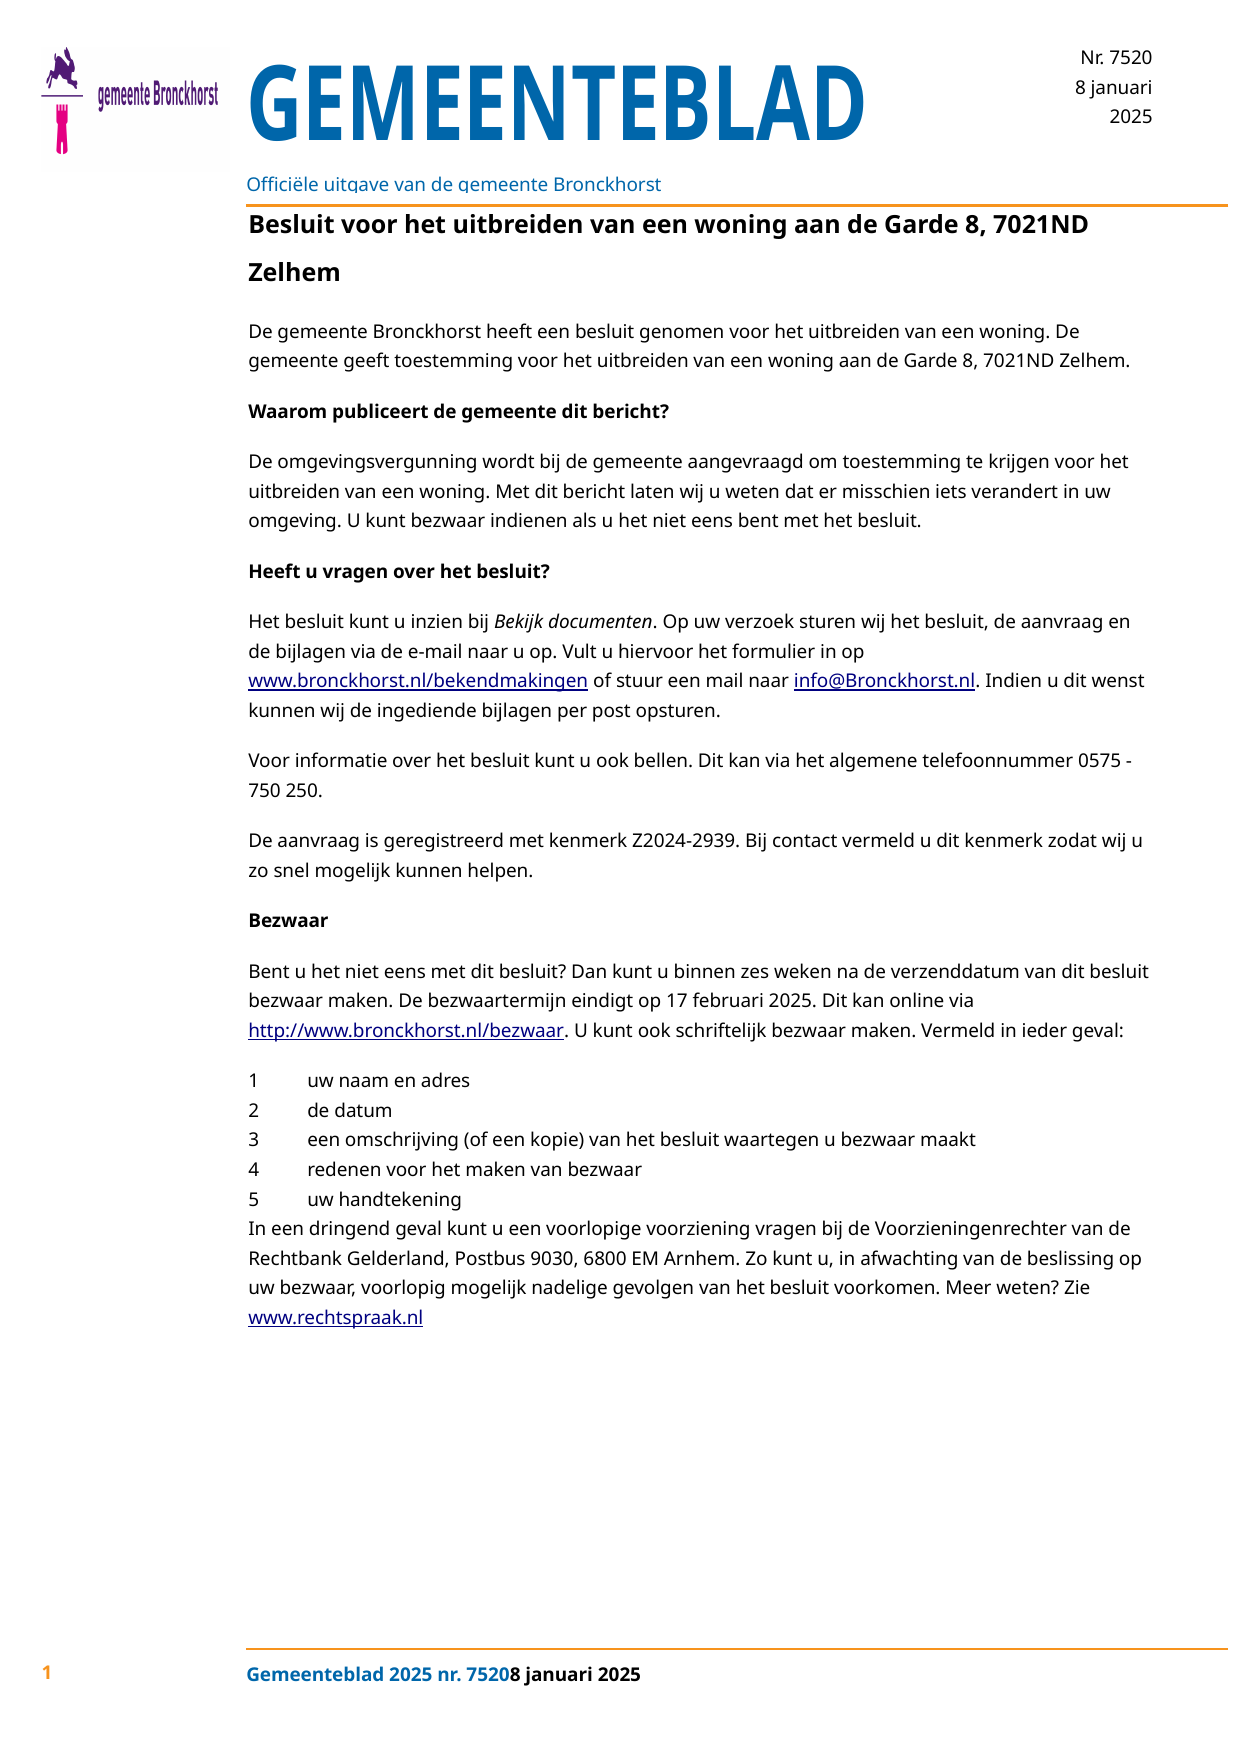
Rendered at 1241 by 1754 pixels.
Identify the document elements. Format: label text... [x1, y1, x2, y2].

text Voor informatie over het besluit kunt u ook bellen. Dit kan via het algemene telefoonnummer 0575 - 750 250. [248, 747, 1152, 803]
text Bezwaar [248, 907, 1152, 933]
list redenen voor het maken van bezwaar [248, 1156, 1152, 1182]
text De omgevingsvergunning wordt bij de gemeente aangevraagd om toestemming te krijgen voor het uitbreiden van een woning. Met dit bericht laten wij u weten dat er misschien iets verandert in uw omgeving. U kunt bezwaar indienen als u het niet eens bent met het besluit. [248, 448, 1152, 533]
list de datum [248, 1097, 1152, 1123]
text De gemeente Bronckhorst heeft een besluit genomen voor het uitbreiden van een woning. De gemeente geeft toestemming voor het uitbreiden van een woning aan de Garde 8, 7021ND Zelhem. [248, 318, 1152, 373]
text De aanvraag is geregistreerd met kenmerk Z2024-2939. Bij contact vermeld u dit kenmerk zodat wij u zo snel mogelijk kunnen helpen. [248, 827, 1152, 883]
text Bent u het niet eens met dit besluit? Dan kunt u binnen zes weken na de verzenddatum van dit besluit bezwaar maken. De bezwaartermijn eindigt op 17 februari 2025. Dit kan online via http://www.bronckhorst.nl/bezwaar. U kunt ook schriftelijk bezwaar maken. Vermeld in ieder geval: [248, 958, 1152, 1043]
text Heeft u vragen over het besluit? [248, 558, 1152, 584]
text Waarom publiceert de gemeente dit bericht? [248, 398, 1152, 424]
text Het besluit kunt u inzien bij Bekijk documenten. Op uw verzoek sturen wij het besluit, de aanvraag en de bijlagen via de e-mail naar u op. Vult u hiervoor het formulier in op www.bronckhorst.nl/bekendmakingen of stuur een mail naar info@Bronckhorst.nl. Indien u dit wenst kunnen wij de ingediende bijlagen per post opsturen. [248, 608, 1152, 723]
text Besluit voor het uitbreiden van een woning aan de Garde 8, 7021ND Zelhem [248, 207, 1152, 288]
list een omschrijving (of een kopie) van het besluit waartegen u bezwaar maakt [248, 1127, 1152, 1152]
text In een dringend geval kunt u een voorlopige voorziening vragen bij de Voorzieningenrechter van de Rechtbank Gelderland, Postbus 9030, 6800 EM Arnhem. Zo kunt u, in afwachting van de beslissing op uw bezwaar, voorlopig mogelijk nadelige gevolgen van het besluit voorkomen. Meer weten? Zie www.rechtspraak.nl [248, 1215, 1152, 1330]
list uw handtekening [248, 1186, 1152, 1212]
picture [41, 47, 231, 172]
list uw naam en adres [248, 1067, 1152, 1093]
